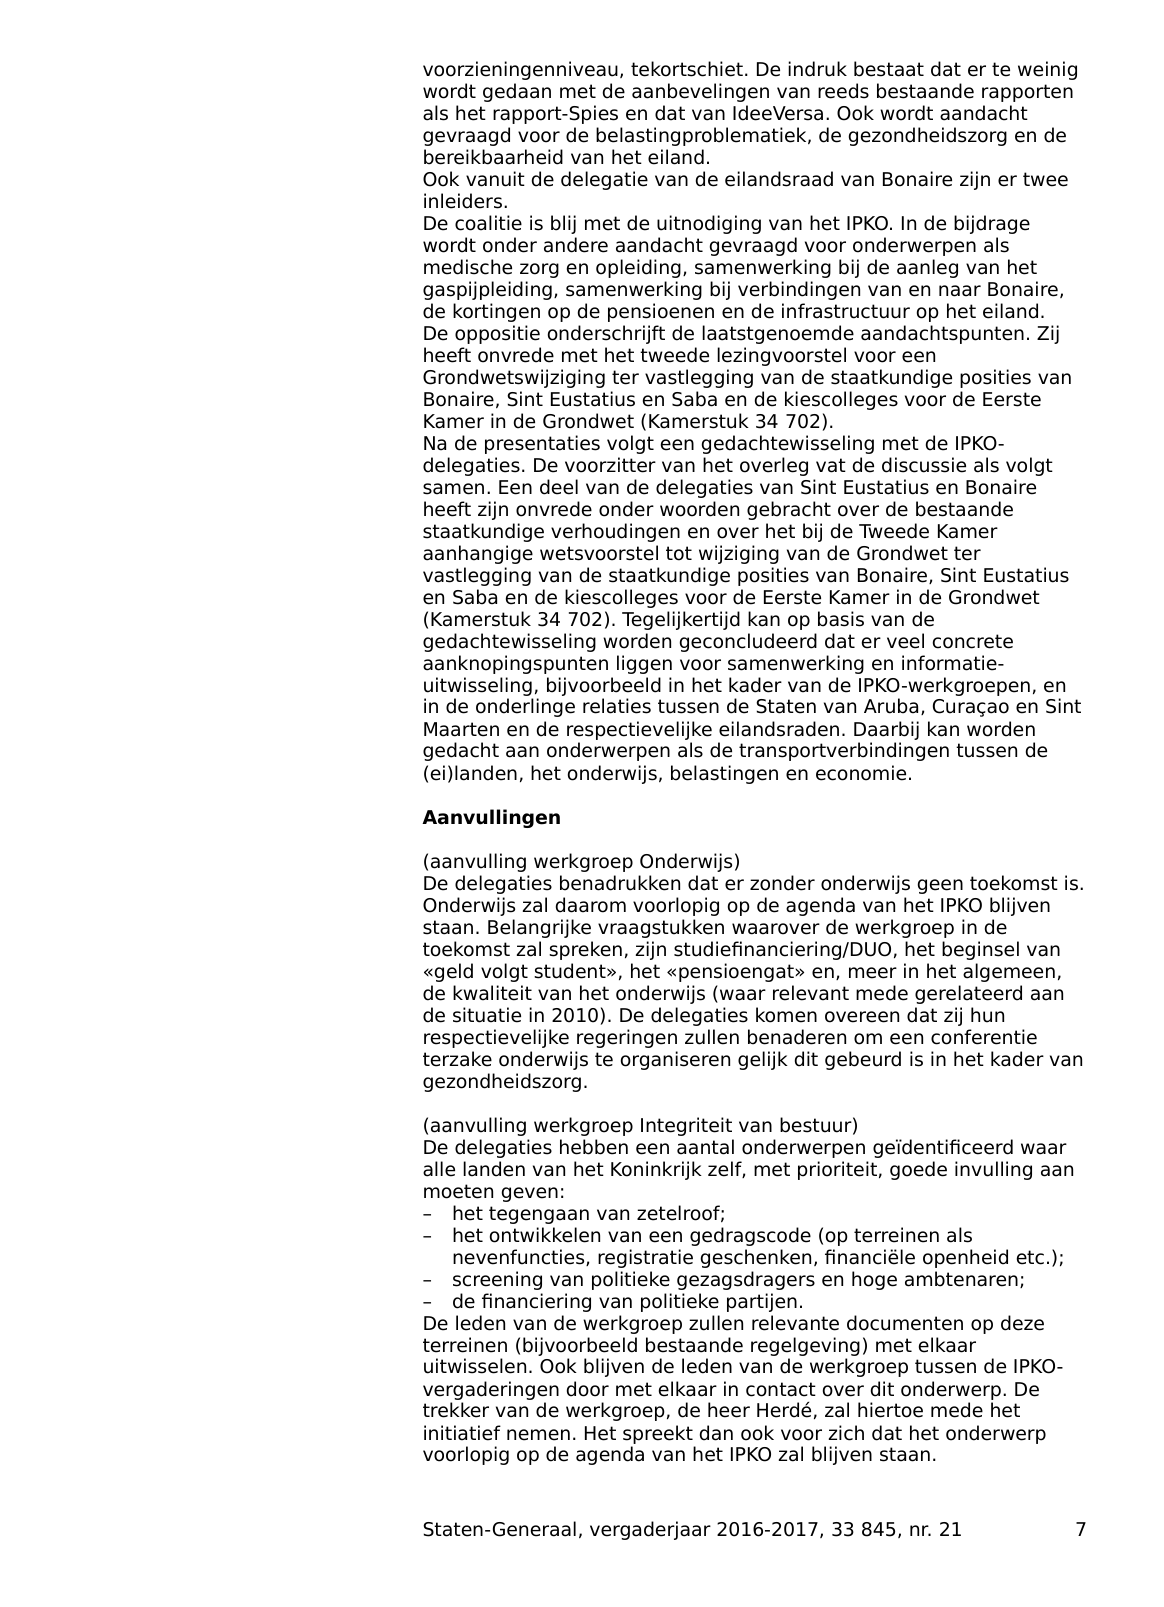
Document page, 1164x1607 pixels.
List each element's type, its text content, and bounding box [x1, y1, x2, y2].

text voorzieningenniveau, tekortschiet. De indruk bestaat dat er te weinig wordt gedaan met de aanbevelingen van reeds bestaande rapporten als het rapport-Spies en dat van IdeeVersa. Ook wordt aandacht gevraagd voor de belastingproblematiek, de gezondheidszorg en de bereikbaarheid van het eiland. [422, 59, 1087, 169]
subtitle Aanvullingen [422, 807, 1087, 828]
text – screening van politieke gezagsdragers en hoge ambtenaren; [422, 1268, 1087, 1291]
text De oppositie onderschrijft de laatstgenoemde aandachtspunten. Zij heeft onvrede met het tweede lezingvoorstel voor een Grondwetswijziging ter vastlegging van de staatkundige posities van Bonaire, Sint Eustatius en Saba en de kiescolleges voor de Eerste Kamer in de Grondwet (Kamerstuk 34 702). [422, 323, 1087, 433]
text De delegaties hebben een aantal onderwerpen geïdentificeerd waar alle landen van het Koninkrijk zelf, met prioriteit, goede invulling aan moeten geven: [422, 1137, 1087, 1203]
text – de financiering van politieke partijen. [422, 1291, 1087, 1312]
text (aanvulling werkgroep Onderwijs) [422, 851, 1087, 873]
text Na de presentaties volgt een gedachtewisseling met de IPKO-delegaties. De voorzitter van het overleg vat de discussie als volgt samen. Een deel van de delegaties van Sint Eustatius en Bonaire heeft zijn onvrede onder woorden gebracht over de bestaande staatkundige verhoudingen en over het bij de Tweede Kamer aanhangige wetsvoorstel tot wijziging van de Grondwet ter vastlegging van de staatkundige posities van Bonaire, Sint Eustatius en Saba en de kiescolleges voor de Eerste Kamer in de Grondwet (Kamerstuk 34 702). Tegelijkertijd kan op basis van de gedachtewisseling worden geconcludeerd dat er veel concrete aanknopingspunten liggen voor samenwerking en informatie-uitwisseling, bijvoorbeeld in het kader van de IPKO-werkgroepen, en in de onderlinge relaties tussen de Staten van Aruba, Curaçao en Sint Maarten en de respectievelijke eilandsraden. Daarbij kan worden gedacht aan onderwerpen als de transportverbindingen tussen de (ei)landen, het onderwijs, belastingen en economie. [422, 433, 1087, 784]
text Ook vanuit de delegatie van de eilandsraad van Bonaire zijn er twee inleiders. [422, 169, 1087, 213]
text De leden van de werkgroep zullen relevante documenten op deze terreinen (bijvoorbeeld bestaande regelgeving) met elkaar uitwisselen. Ook blijven de leden van de werkgroep tussen de IPKO-vergaderingen door met elkaar in contact over dit onderwerp. De trekker van de werkgroep, de heer Herdé, zal hiertoe mede het initiatief nemen. Het spreekt dan ook voor zich dat het onderwerp voorlopig op de agenda van het IPKO zal blijven staan. [422, 1312, 1087, 1466]
text – het ontwikkelen van een gedragscode (op terreinen als nevenfuncties, registratie geschenken, financiële openheid etc.); [422, 1224, 1087, 1268]
text De coalitie is blij met de uitnodiging van het IPKO. In de bijdrage wordt onder andere aandacht gevraagd voor onderwerpen als medische zorg en opleiding, samenwerking bij de aanleg van het gaspijpleiding, samenwerking bij verbindingen van en naar Bonaire, de kortingen op de pensioenen en de infrastructuur op het eiland. [422, 213, 1087, 323]
text (aanvulling werkgroep Integriteit van bestuur) [422, 1115, 1087, 1137]
text De delegaties benadrukken dat er zonder onderwijs geen toekomst is. Onderwijs zal daarom voorlopig op de agenda van het IPKO blijven staan. Belangrijke vraagstukken waarover de werkgroep in de toekomst zal spreken, zijn studiefinanciering/DUO, het beginsel van «geld volgt student», het «pensioengat» en, meer in het algemeen, de kwaliteit van het onderwijs (waar relevant mede gerelateerd aan de situatie in 2010). De delegaties komen overeen dat zij hun respectievelijke regeringen zullen benaderen om een conferentie terzake onderwijs te organiseren gelijk dit gebeurd is in het kader van gezondheidszorg. [422, 873, 1087, 1092]
text – het tegengaan van zetelroof; [422, 1203, 1087, 1224]
